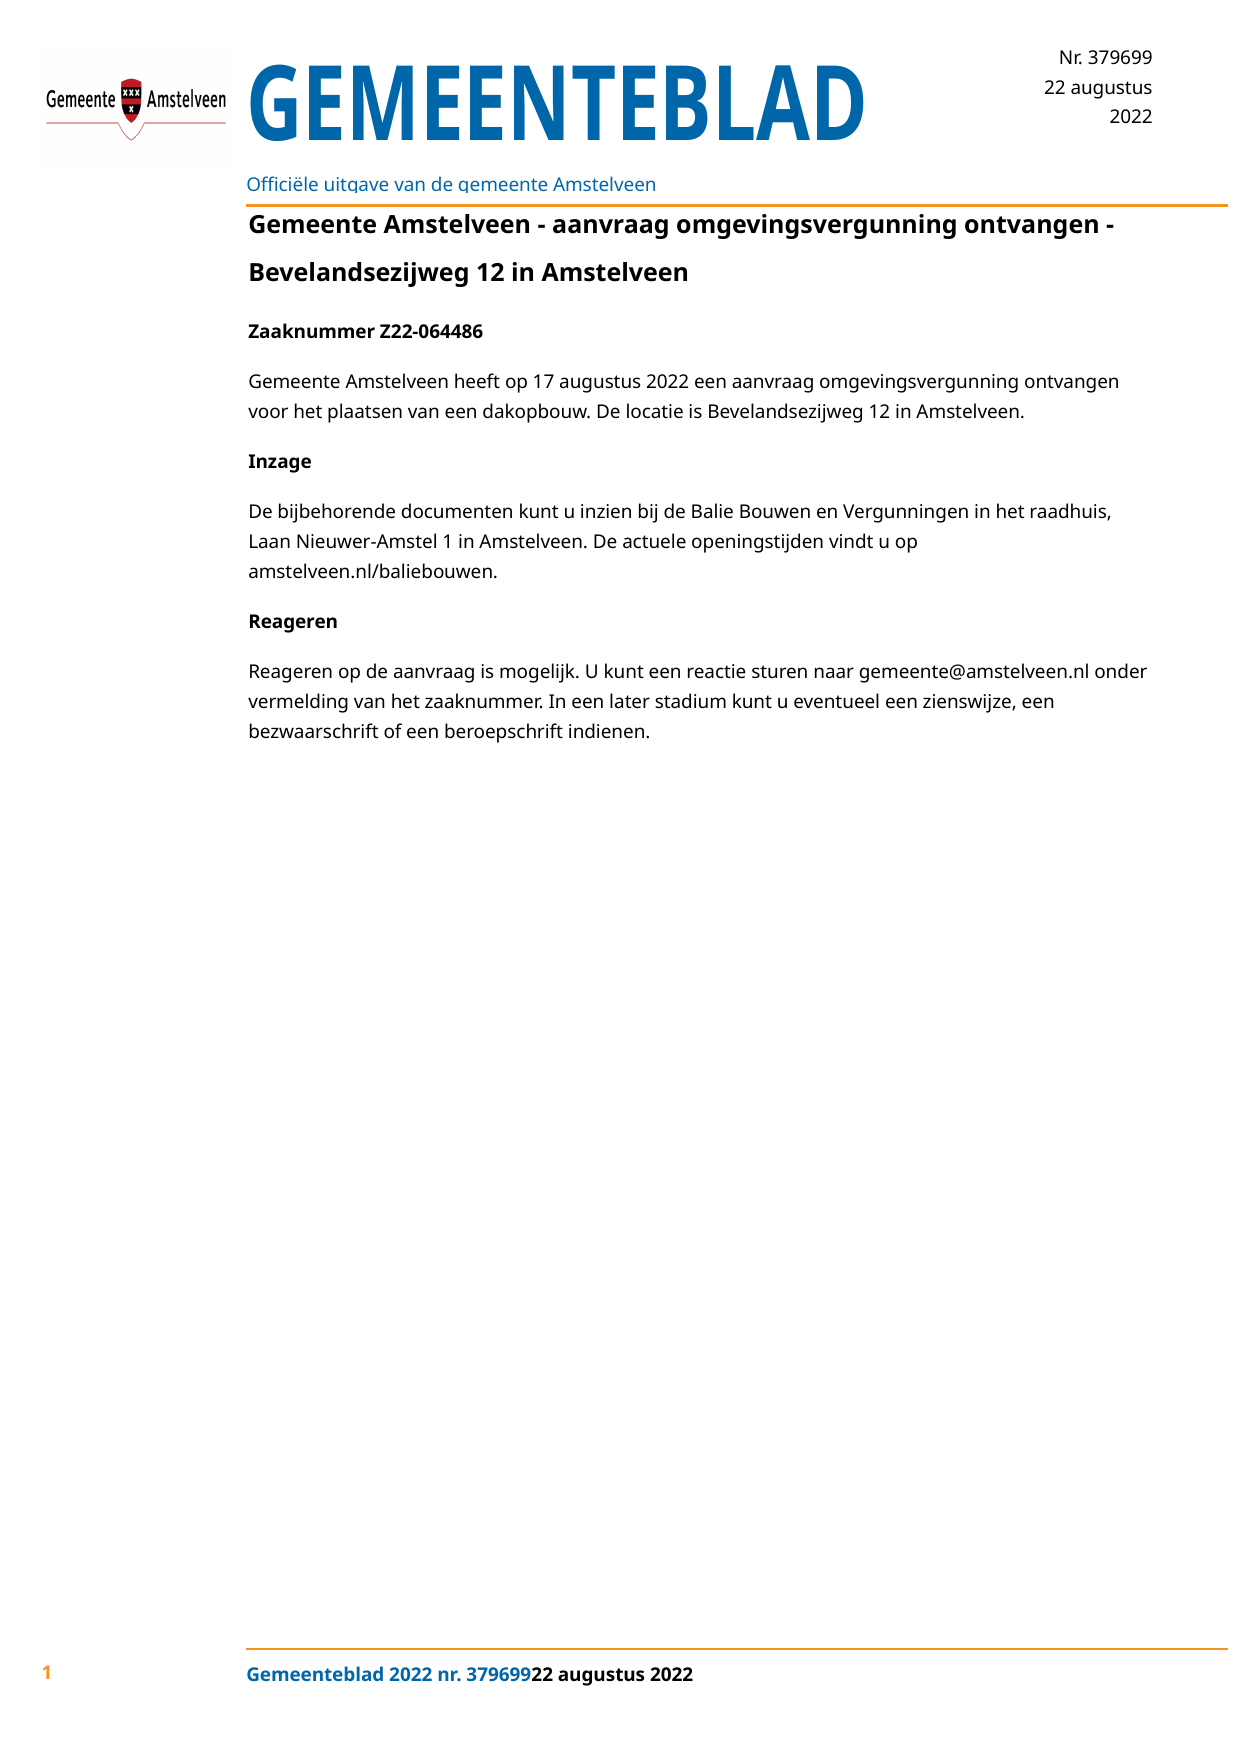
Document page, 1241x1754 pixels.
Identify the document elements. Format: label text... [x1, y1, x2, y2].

text Inzage [248, 448, 1152, 474]
text Reageren [248, 608, 1152, 634]
text Reageren op de aanvraag is mogelijk. U kunt een reactie sturen naar gemeente@amstelveen.nl onder vermelding van het zaaknummer. In een later stadium kunt u eventueel een zienswijze, een bezwaarschrift of een beroepschrift indienen. [248, 659, 1152, 744]
text Gemeente Amstelveen heeft op 17 augustus 2022 een aanvraag omgevingsvergunning ontvangen voor het plaatsen van een dakopbouw. De locatie is Bevelandsezijweg 12 in Amstelveen. [248, 368, 1152, 424]
text De bijbehorende documenten kunt u inzien bij de Balie Bouwen en Vergunningen in het raadhuis, Laan Nieuwer-Amstel 1 in Amstelveen. De actuele openingstijden vindt u op amstelveen.nl/baliebouwen. [248, 499, 1152, 584]
picture [41, 47, 231, 172]
text Zaaknummer Z22-064486 [248, 318, 1152, 344]
text Gemeente Amstelveen - aanvraag omgevingsvergunning ontvangen - Bevelandsezijweg 12 in Amstelveen [248, 207, 1152, 288]
